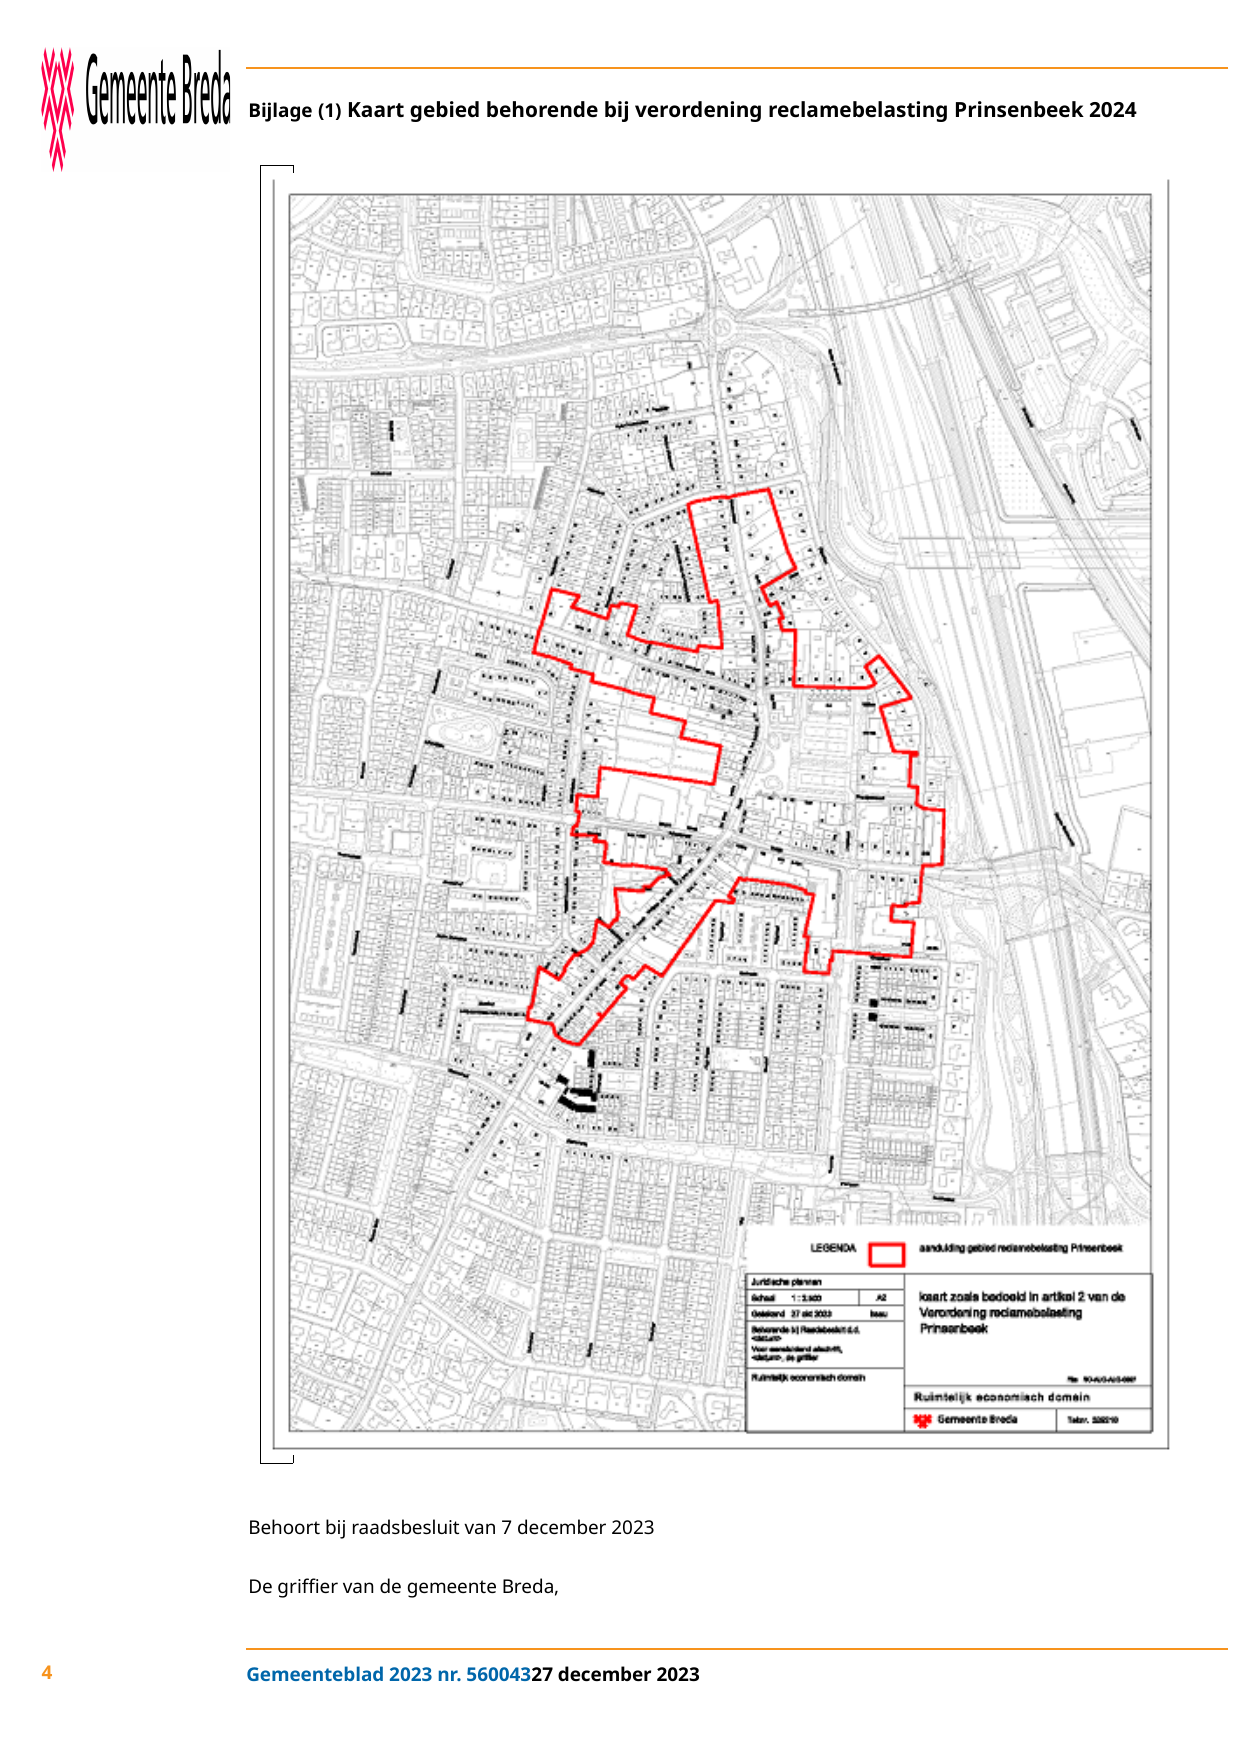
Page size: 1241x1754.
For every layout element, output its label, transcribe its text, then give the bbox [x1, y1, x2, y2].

text De griffier van de gemeente Breda, [248, 1573, 1152, 1599]
picture [41, 47, 231, 172]
text Bijlage (1) Kaart gebied behorende bij verordening reclamebelasting Prinsenbeek 2024 [248, 95, 1152, 123]
picture [268, 173, 1173, 1455]
text Behoort bij raadsbesluit van 7 december 2023 [248, 1514, 1152, 1540]
